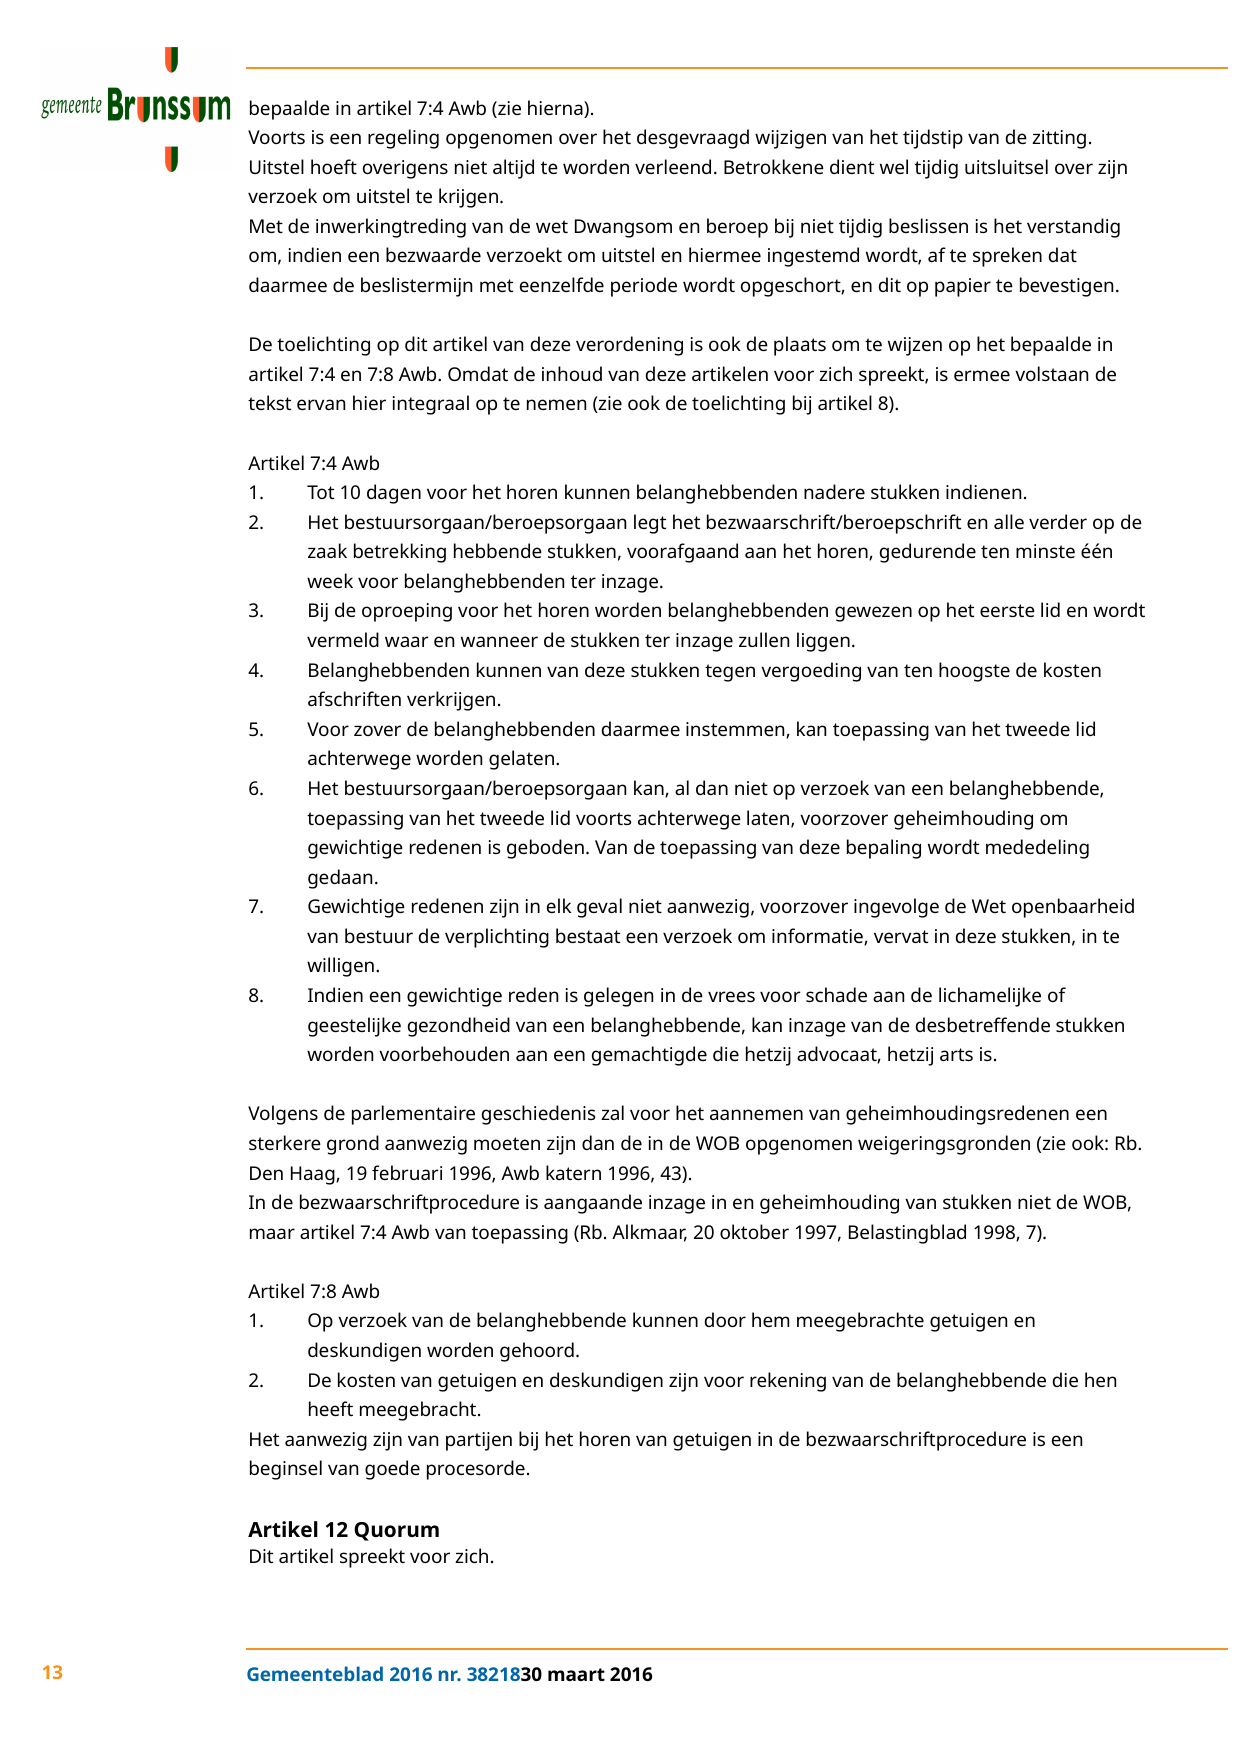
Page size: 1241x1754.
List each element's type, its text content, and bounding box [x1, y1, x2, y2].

text bepaalde in artikel 7:4 Awb (zie hierna). [248, 95, 1152, 121]
text Volgens de parlementaire geschiedenis zal voor het aannemen van geheimhoudingsredenen een sterkere grond aanwezig moeten zijn dan de in de WOB opgenomen weigeringsgronden (zie ook: Rb. Den Haag, 19 februari 1996, Awb katern 1996, 43). [248, 1101, 1152, 1186]
list Op verzoek van de belanghebbende kunnen door hem meegebrachte getuigen en deskundigen worden gehoord. [248, 1308, 1152, 1363]
text Dit artikel spreekt voor zich. [248, 1543, 1152, 1569]
text In de bezwaarschriftprocedure is aangaande inzage in en geheimhouding van stukken niet de WOB, maar artikel 7:4 Awb van toepassing (Rb. Alkmaar, 20 oktober 1997, Belastingblad 1998, 7). [248, 1189, 1152, 1245]
text Artikel 7:8 Awb [248, 1278, 1152, 1304]
list Tot 10 dagen voor het horen kunnen belanghebbenden nadere stukken indienen. [248, 479, 1152, 505]
text Artikel 7:4 Awb [248, 450, 1152, 476]
list Gewichtige redenen zijn in elk geval niet aanwezig, voorzover ingevolge de Wet openbaarheid van bestuur de verplichting bestaat een verzoek om informatie, vervat in deze stukken, in te willigen. [248, 893, 1152, 978]
text Voorts is een regeling opgenomen over het desgevraagd wijzigen van het tijdstip van de zitting. Uitstel hoeft overigens niet altijd te worden verleend. Betrokkene dient wel tijdig uitsluitsel over zijn verzoek om uitstel te krijgen. [248, 124, 1152, 209]
text De toelichting op dit artikel van deze verordening is ook de plaats om te wijzen op het bepaalde in artikel 7:4 en 7:8 Awb. Omdat de inhoud van deze artikelen voor zich spreekt, is ermee volstaan de tekst ervan hier integraal op te nemen (zie ook de toelichting bij artikel 8). [248, 331, 1152, 416]
list Indien een gewichtige reden is gelegen in de vrees voor schade aan de lichamelijke of geestelijke gezondheid van een belanghebbende, kan inzage van de desbetreffende stukken worden voorbehouden aan een gemachtigde die hetzij advocaat, hetzij arts is. [248, 982, 1152, 1067]
list Bij de oproeping voor het horen worden belanghebbenden gewezen op het eerste lid en wordt vermeld waar en wanneer de stukken ter inzage zullen liggen. [248, 598, 1152, 653]
list Het bestuursorgaan/beroepsorgaan kan, al dan niet op verzoek van een belanghebbende, toepassing van het tweede lid voorts achterwege laten, voorzover geheimhouding om gewichtige redenen is geboden. Van de toepassing van deze bepaling wordt mededeling gedaan. [248, 775, 1152, 890]
list Het bestuursorgaan/beroepsorgaan legt het bezwaarschrift/beroepschrift en alle verder op de zaak betrekking hebbende stukken, voorafgaand aan het horen, gedurende ten minste één week voor belanghebbenden ter inzage. [248, 509, 1152, 594]
text Het aanwezig zijn van partijen bij het horen van getuigen in de bezwaarschriftprocedure is een beginsel van goede procesorde. [248, 1426, 1152, 1481]
list Belanghebbenden kunnen van deze stukken tegen vergoeding van ten hoogste de kosten afschriften verkrijgen. [248, 657, 1152, 712]
text Met de inwerkingtreding van de wet Dwangsom en beroep bij niet tijdig beslissen is het verstandig om, indien een bezwaarde verzoekt om uitstel en hiermee ingestemd wordt, af te spreken dat daarmee de beslistermijn met eenzelfde periode wordt opgeschort, en dit op papier te bevestigen. [248, 213, 1152, 298]
picture [41, 47, 231, 172]
list De kosten van getuigen en deskundigen zijn voor rekening van de belanghebbende die hen heeft meegebracht. [248, 1367, 1152, 1422]
text Artikel 12 Quorum [248, 1515, 1152, 1543]
list Voor zover de belanghebbenden daarmee instemmen, kan toepassing van het tweede lid achterwege worden gelaten. [248, 716, 1152, 771]
